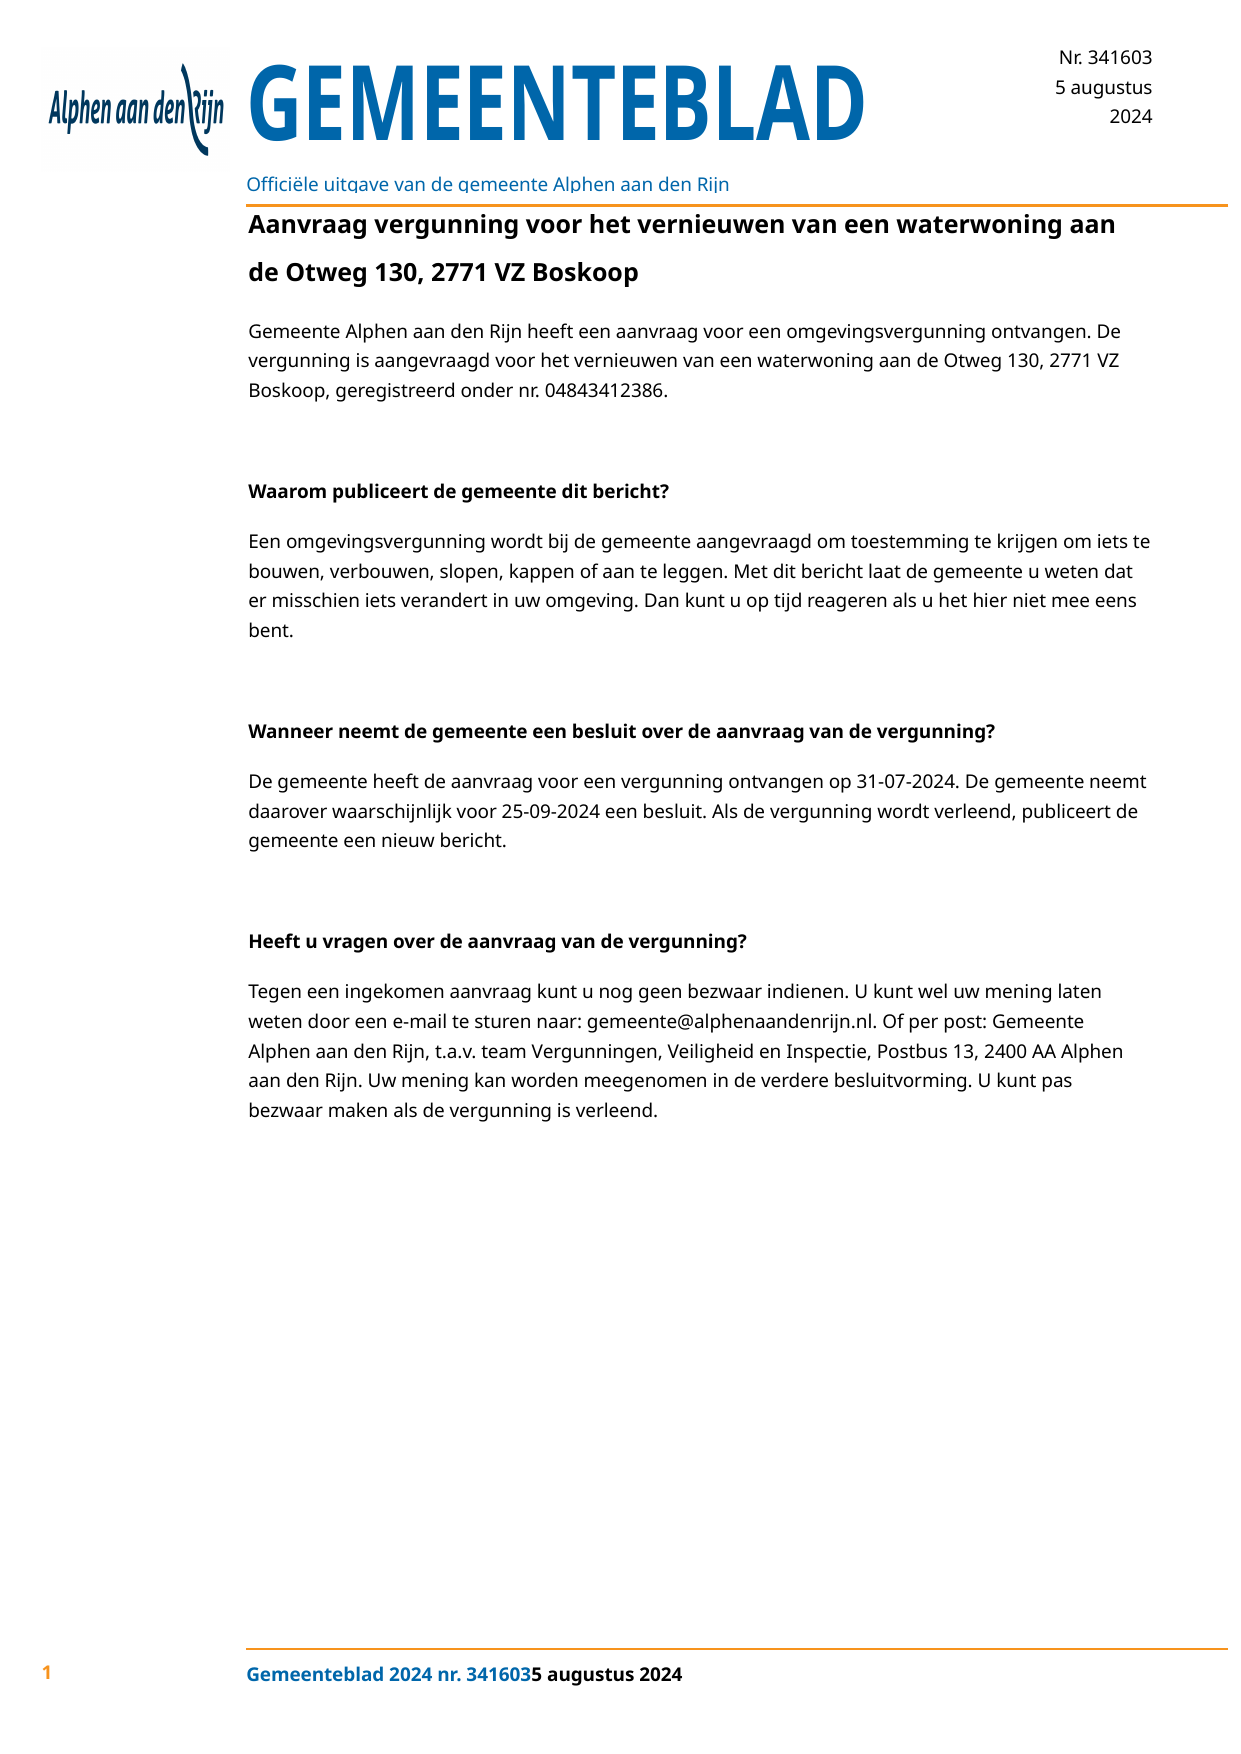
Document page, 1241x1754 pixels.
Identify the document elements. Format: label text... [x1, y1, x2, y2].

text Een omgevingsvergunning wordt bij de gemeente aangevraagd om toestemming te krijgen om iets te bouwen, verbouwen, slopen, kappen of aan te leggen. Met dit bericht laat de gemeente u weten dat er misschien iets verandert in uw omgeving. Dan kunt u op tijd reageren als u het hier niet mee eens bent. [248, 528, 1152, 643]
text Gemeente Alphen aan den Rijn heeft een aanvraag voor een omgevingsvergunning ontvangen. De vergunning is aangevraagd voor het vernieuwen van een waterwoning aan de Otweg 130, 2771 VZ Boskoop, geregistreerd onder nr. 04843412386. [248, 318, 1152, 403]
picture [41, 47, 231, 172]
text Waarom publiceert de gemeente dit bericht? [248, 478, 1152, 504]
text Aanvraag vergunning voor het vernieuwen van een waterwoning aan de Otweg 130, 2771 VZ Boskoop [248, 207, 1152, 288]
text Heeft u vragen over de aanvraag van de vergunning? [248, 928, 1152, 954]
text De gemeente heeft de aanvraag voor een vergunning ontvangen op 31-07-2024. De gemeente neemt daarover waarschijnlijk voor 25-09-2024 een besluit. Als de vergunning wordt verleend, publiceert de gemeente een nieuw bericht. [248, 768, 1152, 853]
text Wanneer neemt de gemeente een besluit over de aanvraag van de vergunning? [248, 718, 1152, 744]
text Tegen een ingekomen aanvraag kunt u nog geen bezwaar indienen. U kunt wel uw mening laten weten door een e-mail te sturen naar: gemeente@alphenaandenrijn.nl. Of per post: Gemeente Alphen aan den Rijn, t.a.v. team Vergunningen, Veiligheid en Inspectie, Postbus 13, 2400 AA Alphen aan den Rijn. Uw mening kan worden meegenomen in de verdere besluitvorming. U kunt pas bezwaar maken als de vergunning is verleend. [248, 979, 1152, 1123]
